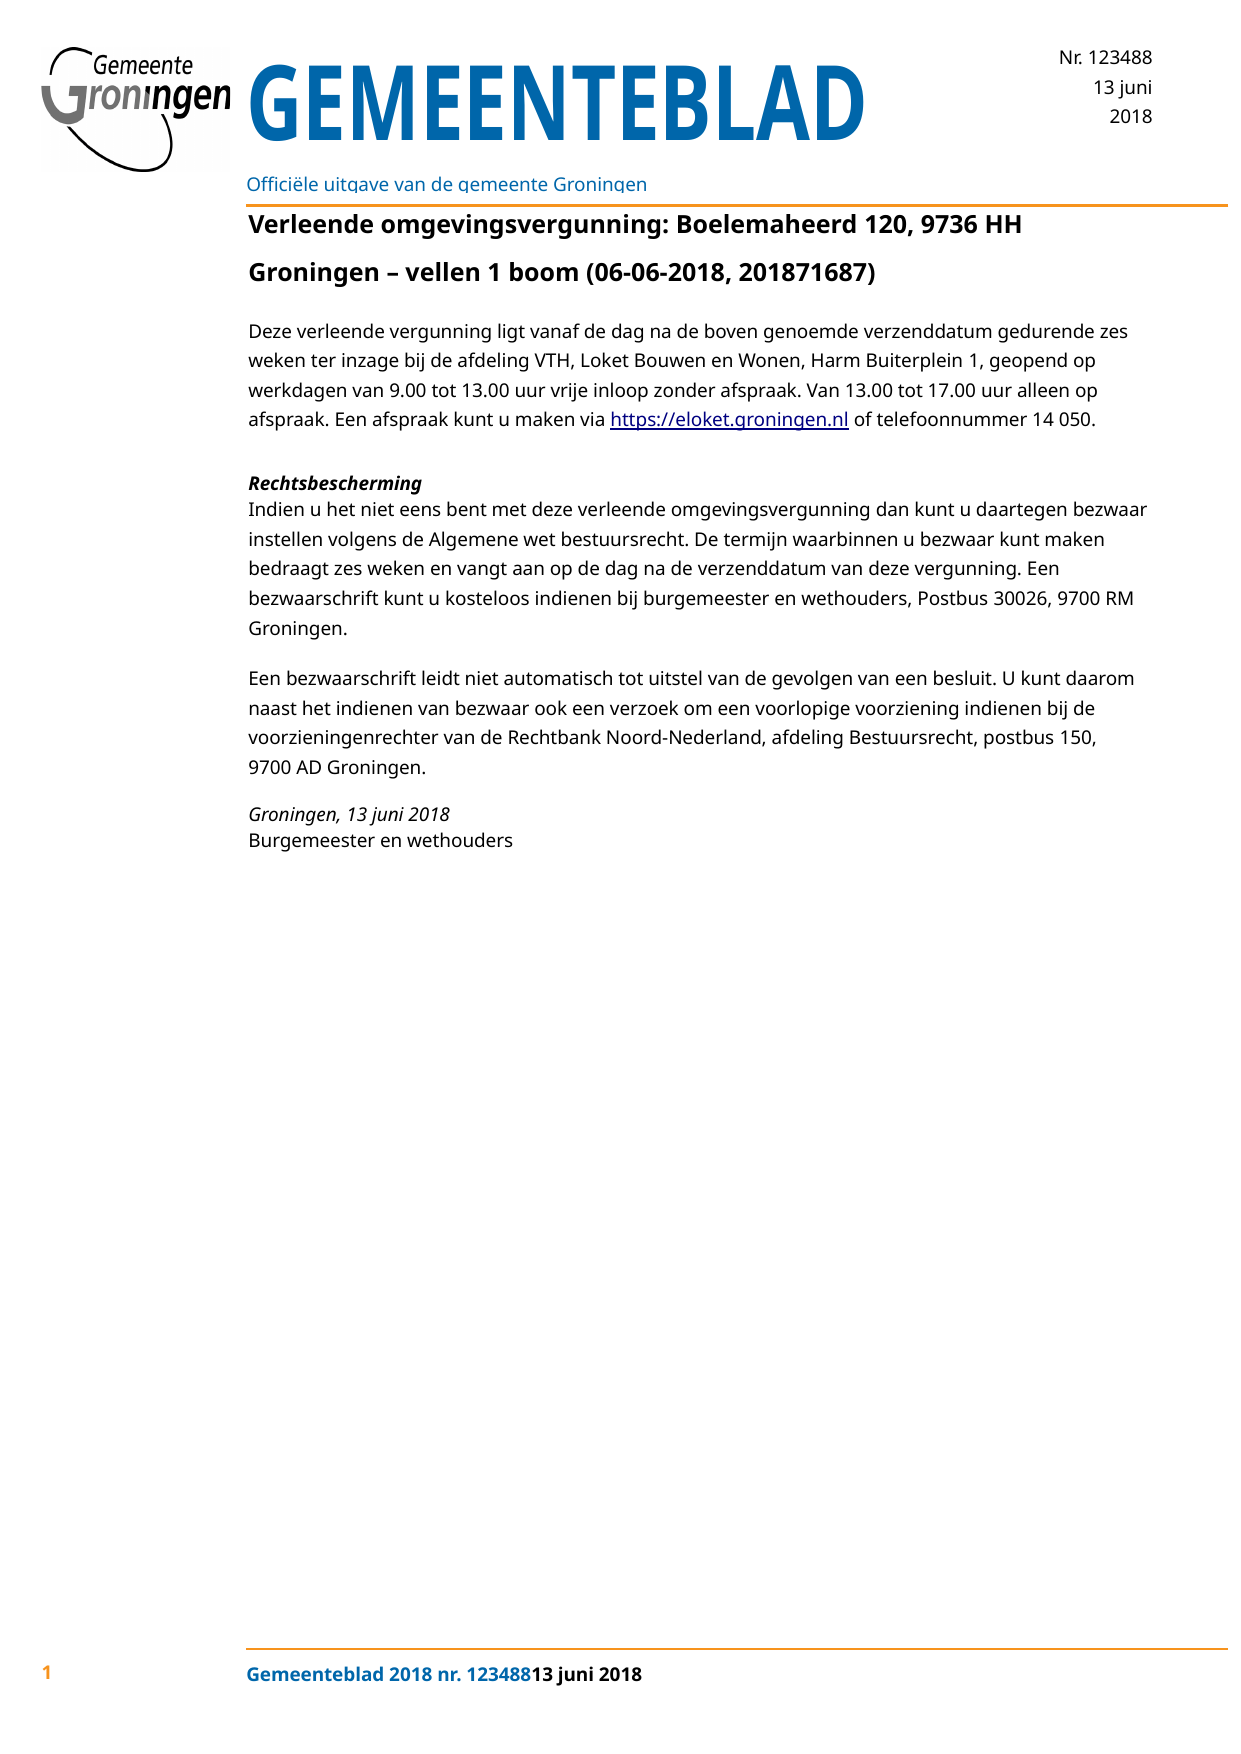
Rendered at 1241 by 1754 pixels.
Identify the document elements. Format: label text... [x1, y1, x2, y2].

text Indien u het niet eens bent met deze verleende omgevingsvergunning dan kunt u daartegen bezwaar instellen volgens de Algemene wet bestuursrecht. De termijn waarbinnen u bezwaar kunt maken bedraagt zes weken en vangt aan op de dag na de verzenddatum van deze vergunning. Een bezwaarschrift kunt u kosteloos indienen bij burgemeester en wethouders, Postbus 30026, 9700 RM Groningen. [248, 496, 1152, 640]
text Verleende omgevingsvergunning: Boelemaheerd 120, 9736 HH Groningen – vellen 1 boom (06-06-2018, 201871687) [248, 207, 1152, 288]
picture [41, 47, 231, 172]
text Groningen, 13 juni 2018 [248, 802, 1152, 827]
text Een bezwaarschrift leidt niet automatisch tot uitstel van de gevolgen van een besluit. U kunt daarom naast het indienen van bezwaar ook een verzoek om een voorlopige voorziening indienen bij de voorzieningenrechter van de Rechtbank Noord-Nederland, afdeling Bestuursrecht, postbus 150, 9700 AD Groningen. [248, 665, 1152, 779]
text Rechtsbescherming [248, 471, 1152, 496]
text Burgemeester en wethouders [248, 827, 1152, 853]
text Deze verleende vergunning ligt vanaf de dag na de boven genoemde verzenddatum gedurende zes weken ter inzage bij de afdeling VTH, Loket Bouwen en Wonen, Harm Buiterplein 1, geopend op werkdagen van 9.00 tot 13.00 uur vrije inloop zonder afspraak. Van 13.00 tot 17.00 uur alleen op afspraak. Een afspraak kunt u maken via https://eloket.groningen.nl of telefoonnummer 14 050. [248, 318, 1152, 432]
